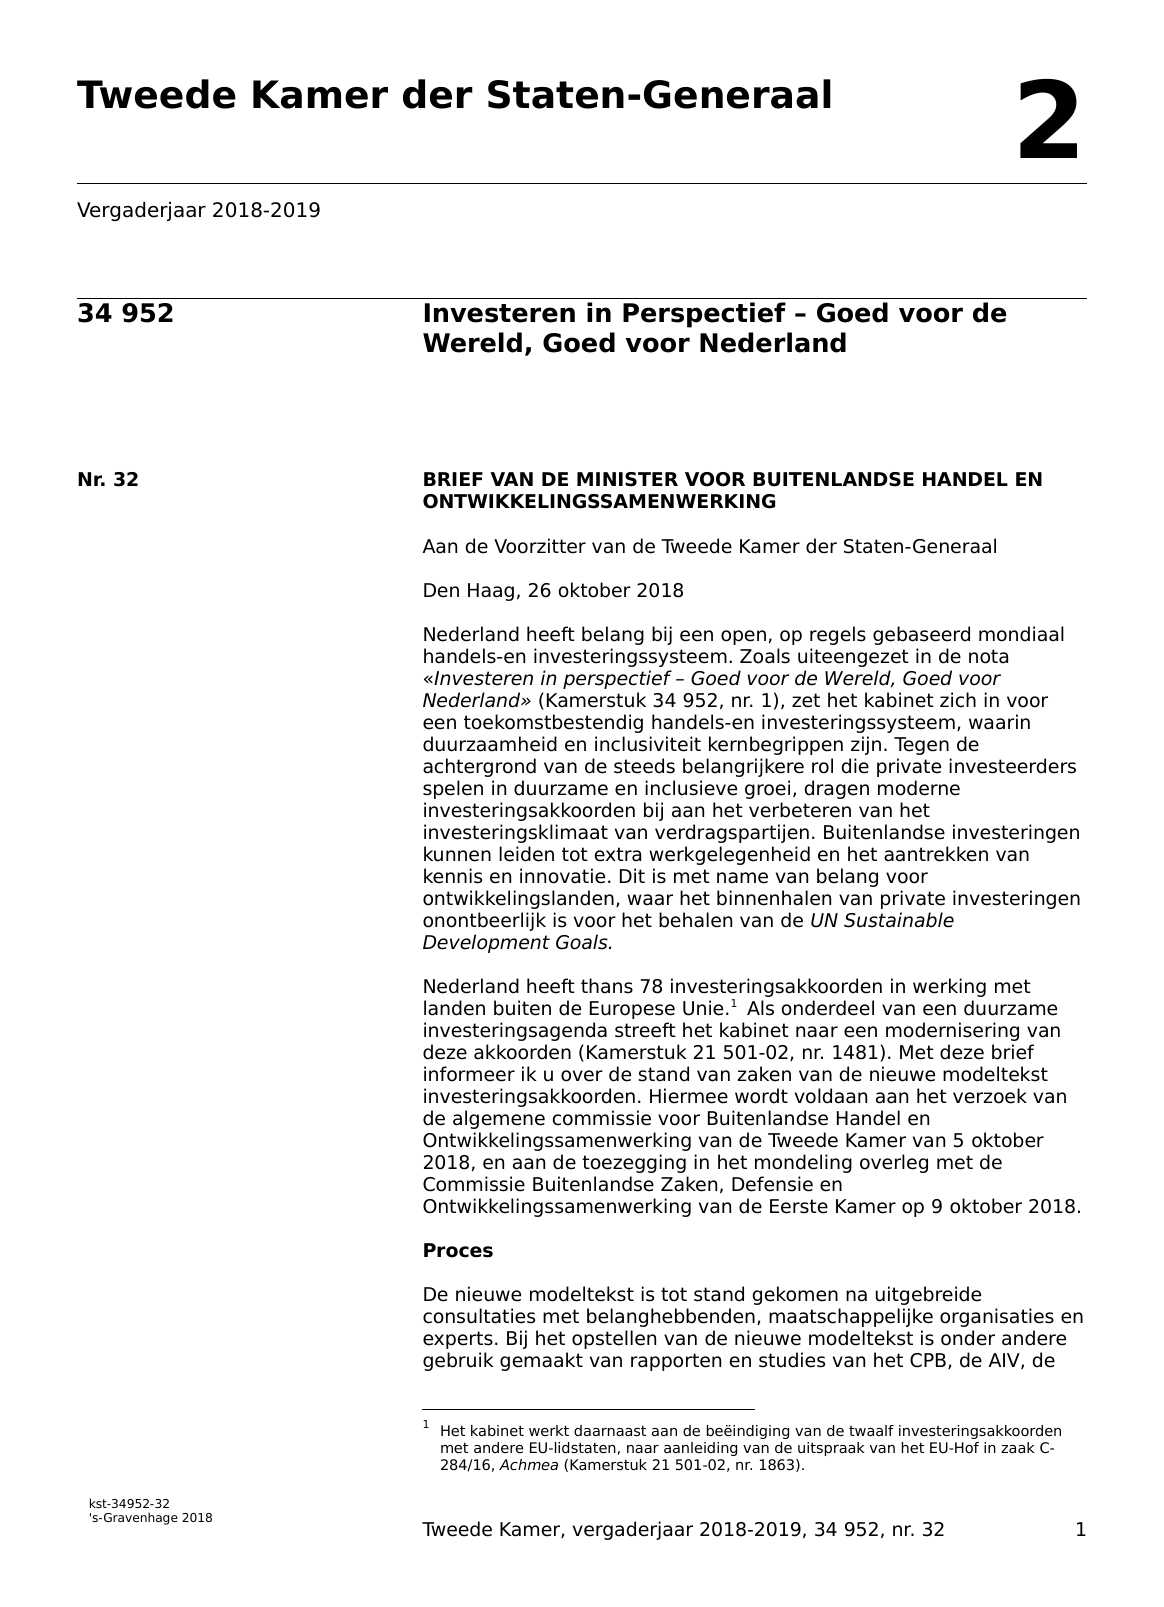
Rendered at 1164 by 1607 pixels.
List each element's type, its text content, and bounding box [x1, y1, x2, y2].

text Aan de Voorzitter van de Tweede Kamer der Staten-Generaal [422, 536, 1087, 557]
subtitle 34 952 Investeren in Perspectief – Goed voor de Wereld, Goed voor Nederland [77, 299, 1087, 358]
text Nederland heeft thans 78 investeringsakkoorden in werking met landen buiten de Europese Unie. Als onderdeel van een duurzame investeringsagenda streeft het kabinet naar een modernisering van deze akkoorden (Kamerstuk 21 501-02, nr. 1481). Met deze brief informeer ik u over de stand van zaken van de nieuwe modeltekst investeringsakkoorden. Hiermee wordt voldaan aan het verzoek van de algemene commissie voor Buitenlandse Handel en Ontwikkelingssamenwerking van de Tweede Kamer van 5 oktober 2018, en aan de toezegging in het mondeling overleg met de Commissie Buitenlandse Zaken, Defensie en Ontwikkelingssamenwerking van de Eerste Kamer op 9 oktober 2018. [422, 976, 1087, 1217]
text Het kabinet werkt daarnaast aan de beëindiging van de twaalf investeringsakkoorden met andere EU-lidstaten, naar aanleiding van de uitspraak van het EU-Hof in zaak C-284/16, Achmea (Kamerstuk 21 501-02, nr. 1863). [422, 1418, 1087, 1474]
text De nieuwe modeltekst is tot stand gekomen na uitgebreide consultaties met belanghebbenden, maatschappelijke organisaties en experts. Bij het opstellen van de nieuwe modeltekst is onder andere gebruik gemaakt van rapporten en studies van het CPB, de AIV, de [422, 1284, 1087, 1372]
table_header 2 [886, 59, 1087, 183]
subtitle Nr. 32 BRIEF VAN DE MINISTER VOOR BUITENLANDSE HANDEL EN ONTWIKKELINGSSAMENWERKING [77, 469, 1087, 513]
subtitle Proces [422, 1240, 1087, 1262]
table_header Tweede Kamer der Staten-Generaal [77, 59, 886, 183]
text 's-Gravenhage 2018 [88, 1511, 323, 1525]
text Nederland heeft belang bij een open, op regels gebaseerd mondiaal handels-en investeringssysteem. Zoals uiteengezet in de nota «Investeren in perspectief – Goed voor de Wereld, Goed voor Nederland» (Kamerstuk 34 952, nr. 1), zet het kabinet zich in voor een toekomstbestendig handels-en investeringssysteem, waarin duurzaamheid en inclusiviteit kernbegrippen zijn. Tegen de achtergrond van de steeds belangrijkere rol die private investeerders spelen in duurzame en inclusieve groei, dragen moderne investeringsakkoorden bij aan het verbeteren van het investeringsklimaat van verdragspartijen. Buitenlandse investeringen kunnen leiden tot extra werkgelegenheid en het aantrekken van kennis en innovatie. Dit is met name van belang voor ontwikkelingslanden, waar het binnenhalen van private investeringen onontbeerlijk is voor het behalen van de UN Sustainable Development Goals. [422, 624, 1087, 953]
text kst-34952-32 [88, 1497, 323, 1511]
table_cell Vergaderjaar 2018-2019 [77, 184, 1087, 298]
text Den Haag, 26 oktober 2018 [422, 580, 1087, 602]
